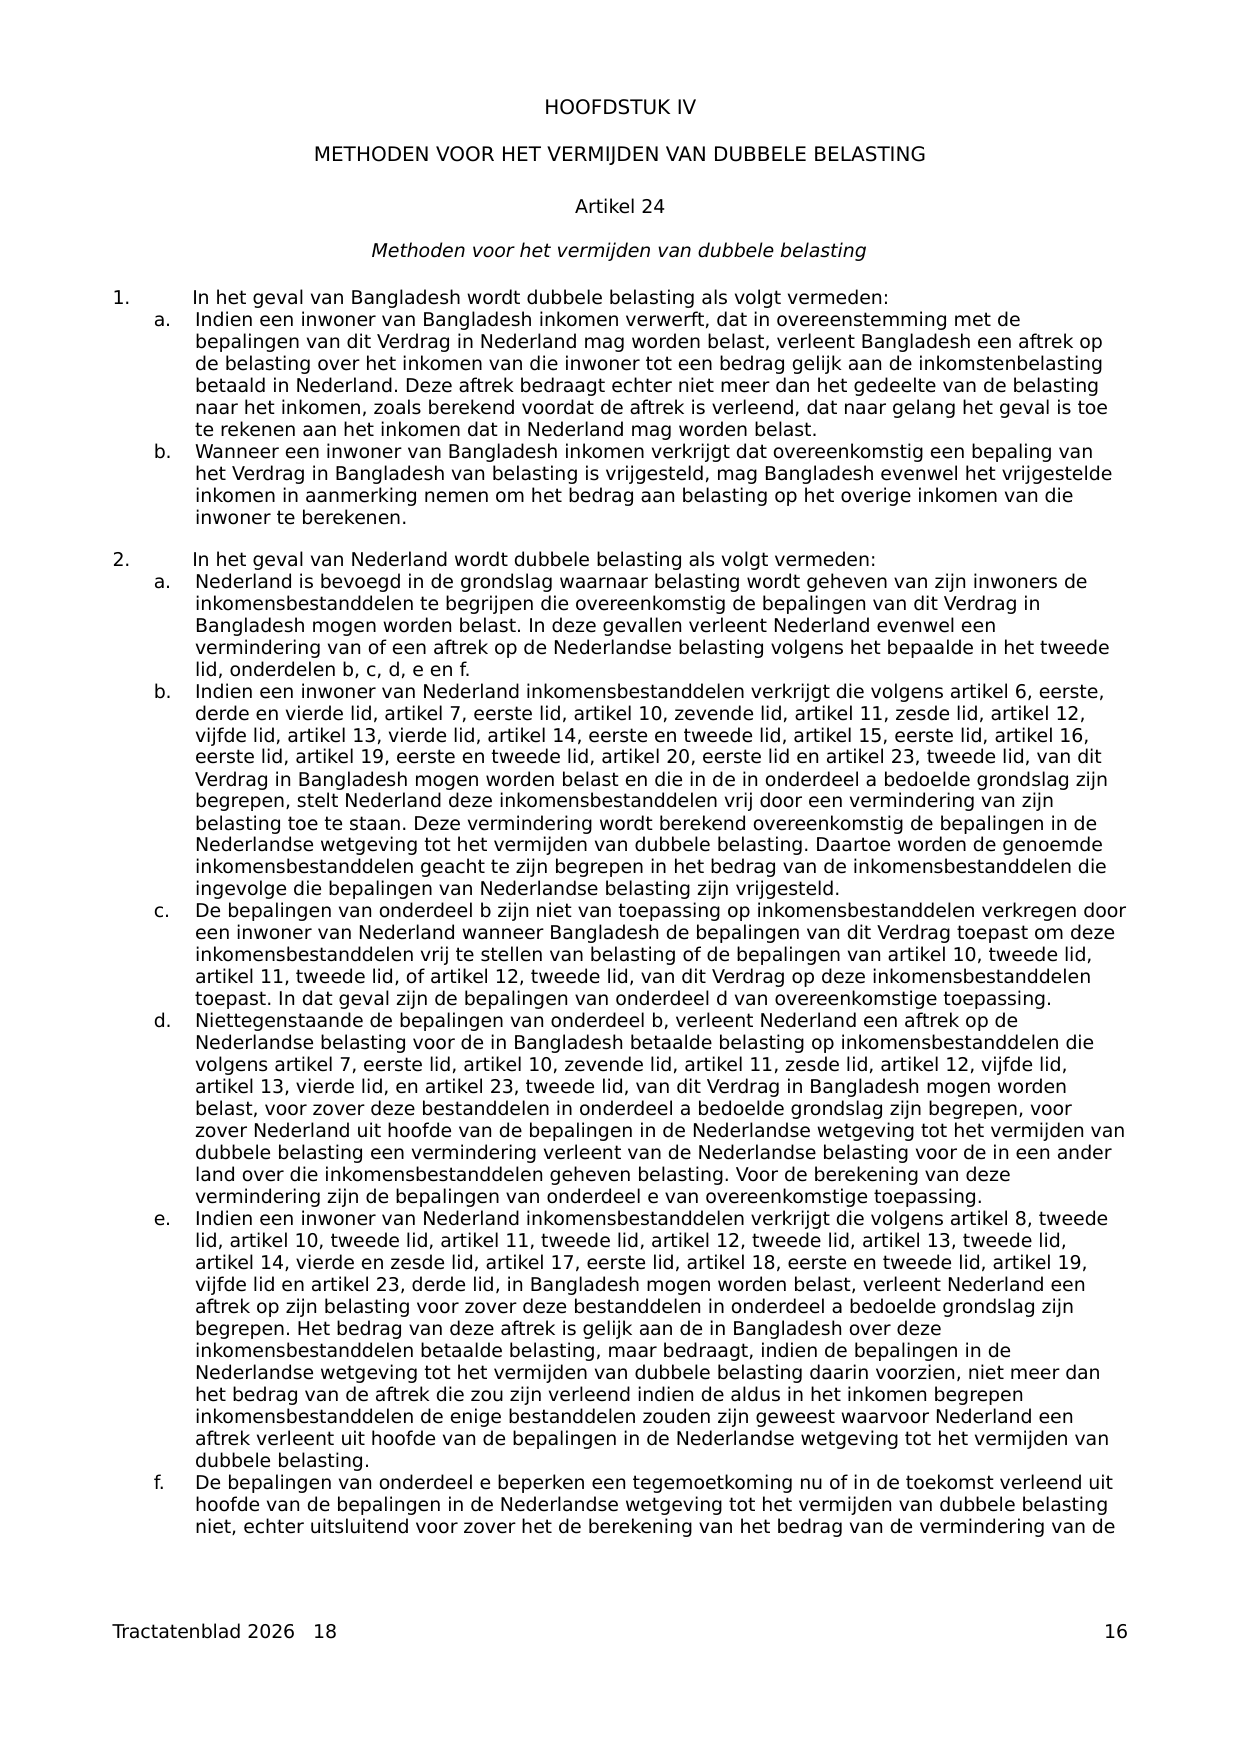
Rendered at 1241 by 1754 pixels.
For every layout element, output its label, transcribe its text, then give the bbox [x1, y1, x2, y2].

text c. De bepalingen van onderdeel b zijn niet van toepassing op inkomensbestanddelen verkregen door een inwoner van Nederland wanneer Bangladesh de bepalingen van dit Verdrag toepast om deze inkomensbestanddelen vrij te stellen van belasting of de bepalingen van artikel 10, tweede lid, artikel 11, tweede lid, of artikel 12, tweede lid, van dit Verdrag op deze inkomensbestanddelen toepast. In dat geval zijn de bepalingen van onderdeel d van overeenkomstige toepassing. [153, 900, 1128, 1010]
text d. Niettegenstaande de bepalingen van onderdeel b, verleent Nederland een aftrek op de Nederlandse belasting voor de in Bangladesh betaalde belasting op inkomensbestanddelen die volgens artikel 7, eerste lid, artikel 10, zevende lid, artikel 11, zesde lid, artikel 12, vijfde lid, artikel 13, vierde lid, en artikel 23, tweede lid, van dit Verdrag in Bangladesh mogen worden belast, voor zover deze bestanddelen in onderdeel a bedoelde grondslag zijn begrepen, voor zover Nederland uit hoofde van de bepalingen in de Nederlandse wetgeving tot het vermijden van dubbele belasting een vermindering verleent van de Nederlandse belasting voor de in een ander land over die inkomensbestanddelen geheven belasting. Voor de berekening van deze vermindering zijn de bepalingen van onderdeel e van overeenkomstige toepassing. [153, 1010, 1128, 1208]
text b. Indien een inwoner van Nederland inkomensbestanddelen verkrijgt die volgens artikel 6, eerste, derde en vierde lid, artikel 7, eerste lid, artikel 10, zevende lid, artikel 11, zesde lid, artikel 12, vijfde lid, artikel 13, vierde lid, artikel 14, eerste en tweede lid, artikel 15, eerste lid, artikel 16, eerste lid, artikel 19, eerste en tweede lid, artikel 20, eerste lid en artikel 23, tweede lid, van dit Verdrag in Bangladesh mogen worden belast en die in de in onderdeel a bedoelde grondslag zijn begrepen, stelt Nederland deze inkomensbestanddelen vrij door een vermindering van zijn belasting toe te staan. Deze vermindering wordt berekend overeenkomstig de bepalingen in de Nederlandse wetgeving tot het vermijden van dubbele belasting. Daartoe worden de genoemde inkomensbestanddelen geacht te zijn begrepen in het bedrag van de inkomensbestanddelen die ingevolge die bepalingen van Nederlandse belasting zijn vrijgesteld. [153, 681, 1128, 900]
text f. De bepalingen van onderdeel e beperken een tegemoetkoming nu of in de toekomst verleend uit hoofde van de bepalingen in de Nederlandse wetgeving tot het vermijden van dubbele belasting niet, echter uitsluitend voor zover het de berekening van het bedrag van de vermindering van de [153, 1472, 1128, 1538]
text b. Wanneer een inwoner van Bangladesh inkomen verkrijgt dat overeenkomstig een bepaling van het Verdrag in Bangladesh van belasting is vrijgesteld, mag Bangladesh evenwel het vrijgestelde inkomen in aanmerking nemen om het bedrag aan belasting op het overige inkomen van die inwoner te berekenen. [153, 441, 1128, 529]
text 1. In het geval van Bangladesh wordt dubbele belasting als volgt vermeden: [112, 287, 1128, 309]
subtitle HOOFDSTUK IV METHODEN VOOR HET VERMIJDEN VAN DUBBELE BELASTING [112, 96, 1128, 166]
text 2. In het geval van Nederland wordt dubbele belasting als volgt vermeden: [112, 549, 1128, 571]
text a. Nederland is bevoegd in de grondslag waarnaar belasting wordt geheven van zijn inwoners de inkomensbestanddelen te begrijpen die overeenkomstig de bepalingen van dit Verdrag in Bangladesh mogen worden belast. In deze gevallen verleent Nederland evenwel een vermindering van of een aftrek op de Nederlandse belasting volgens het bepaalde in het tweede lid, onderdelen b, c, d, e en f. [153, 571, 1128, 681]
subtitle Artikel 24 Methoden voor het vermijden van dubbele belasting [112, 196, 1128, 262]
text a. Indien een inwoner van Bangladesh inkomen verwerft, dat in overeenstemming met de bepalingen van dit Verdrag in Nederland mag worden belast, verleent Bangladesh een aftrek op de belasting over het inkomen van die inwoner tot een bedrag gelijk aan de inkomstenbelasting betaald in Nederland. Deze aftrek bedraagt echter niet meer dan het gedeelte van de belasting naar het inkomen, zoals berekend voordat de aftrek is verleend, dat naar gelang het geval is toe te rekenen aan het inkomen dat in Nederland mag worden belast. [153, 309, 1128, 441]
text e. Indien een inwoner van Nederland inkomensbestanddelen verkrijgt die volgens artikel 8, tweede lid, artikel 10, tweede lid, artikel 11, tweede lid, artikel 12, tweede lid, artikel 13, tweede lid, artikel 14, vierde en zesde lid, artikel 17, eerste lid, artikel 18, eerste en tweede lid, artikel 19, vijfde lid en artikel 23, derde lid, in Bangladesh mogen worden belast, verleent Nederland een aftrek op zijn belasting voor zover deze bestanddelen in onderdeel a bedoelde grondslag zijn begrepen. Het bedrag van deze aftrek is gelijk aan de in Bangladesh over deze inkomensbestanddelen betaalde belasting, maar bedraagt, indien de bepalingen in de Nederlandse wetgeving tot het vermijden van dubbele belasting daarin voorzien, niet meer dan het bedrag van de aftrek die zou zijn verleend indien de aldus in het inkomen begrepen inkomensbestanddelen de enige bestanddelen zouden zijn geweest waarvoor Nederland een aftrek verleent uit hoofde van de bepalingen in de Nederlandse wetgeving tot het vermijden van dubbele belasting. [153, 1208, 1128, 1472]
